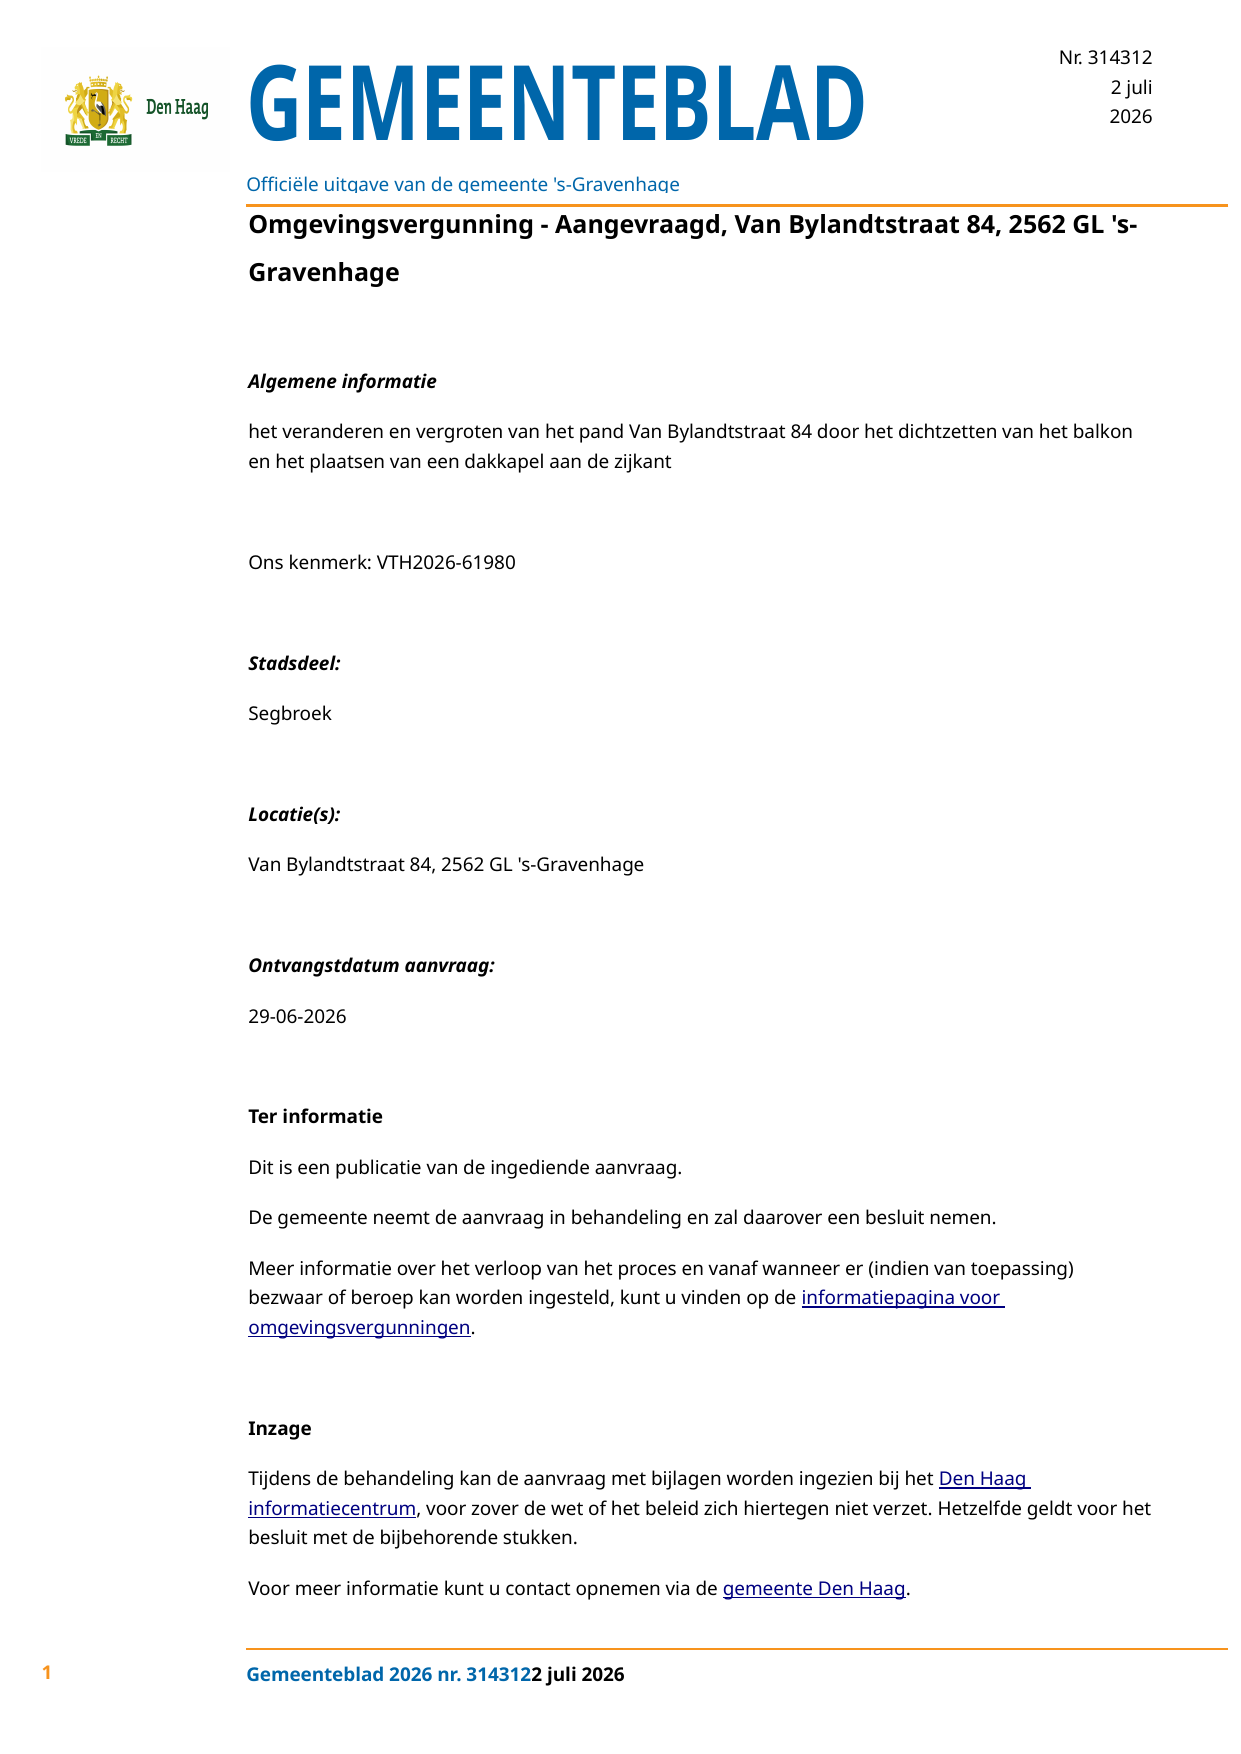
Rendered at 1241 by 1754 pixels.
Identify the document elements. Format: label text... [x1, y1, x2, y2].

text Ons kenmerk: VTH2026-61980 [248, 549, 1152, 575]
text Locatie(s): [248, 801, 1152, 827]
text Dit is een publicatie van de ingediende aanvraag. [248, 1154, 1152, 1180]
text Van Bylandtstraat 84, 2562 GL 's-Gravenhage [248, 852, 1152, 877]
text De gemeente neemt de aanvraag in behandeling en zal daarover een besluit nemen. [248, 1204, 1152, 1230]
text het veranderen en vergroten van het pand Van Bylandtstraat 84 door het dichtzetten van het balkon en het plaatsen van een dakkapel aan de zijkant [248, 419, 1152, 474]
text Stadsdeel: [248, 650, 1152, 676]
text Ter informatie [248, 1104, 1152, 1129]
picture [41, 47, 231, 172]
text Voor meer informatie kunt u contact opnemen via de gemeente Den Haag. [248, 1575, 1152, 1601]
text Segbroek [248, 700, 1152, 726]
text Ontvangstdatum aanvraag: [248, 952, 1152, 978]
text Tijdens de behandeling kan de aanvraag met bijlagen worden ingezien bij het Den Haag informatiecentrum, voor zover de wet of het beleid zich hiertegen niet verzet. Hetzelfde geldt voor het besluit met de bijbehorende stukken. [248, 1465, 1152, 1550]
text Meer informatie over het verloop van het proces en vanaf wanneer er (indien van toepassing) bezwaar of beroep kan worden ingesteld, kunt u vinden op de informatiepagina voor omgevingsvergunningen. [248, 1255, 1152, 1340]
text Algemene informatie [248, 368, 1152, 394]
text 29-06-2026 [248, 1003, 1152, 1029]
text Omgevingsvergunning - Aangevraagd, Van Bylandtstraat 84, 2562 GL 's-Gravenhage [248, 207, 1152, 288]
text Inzage [248, 1415, 1152, 1441]
